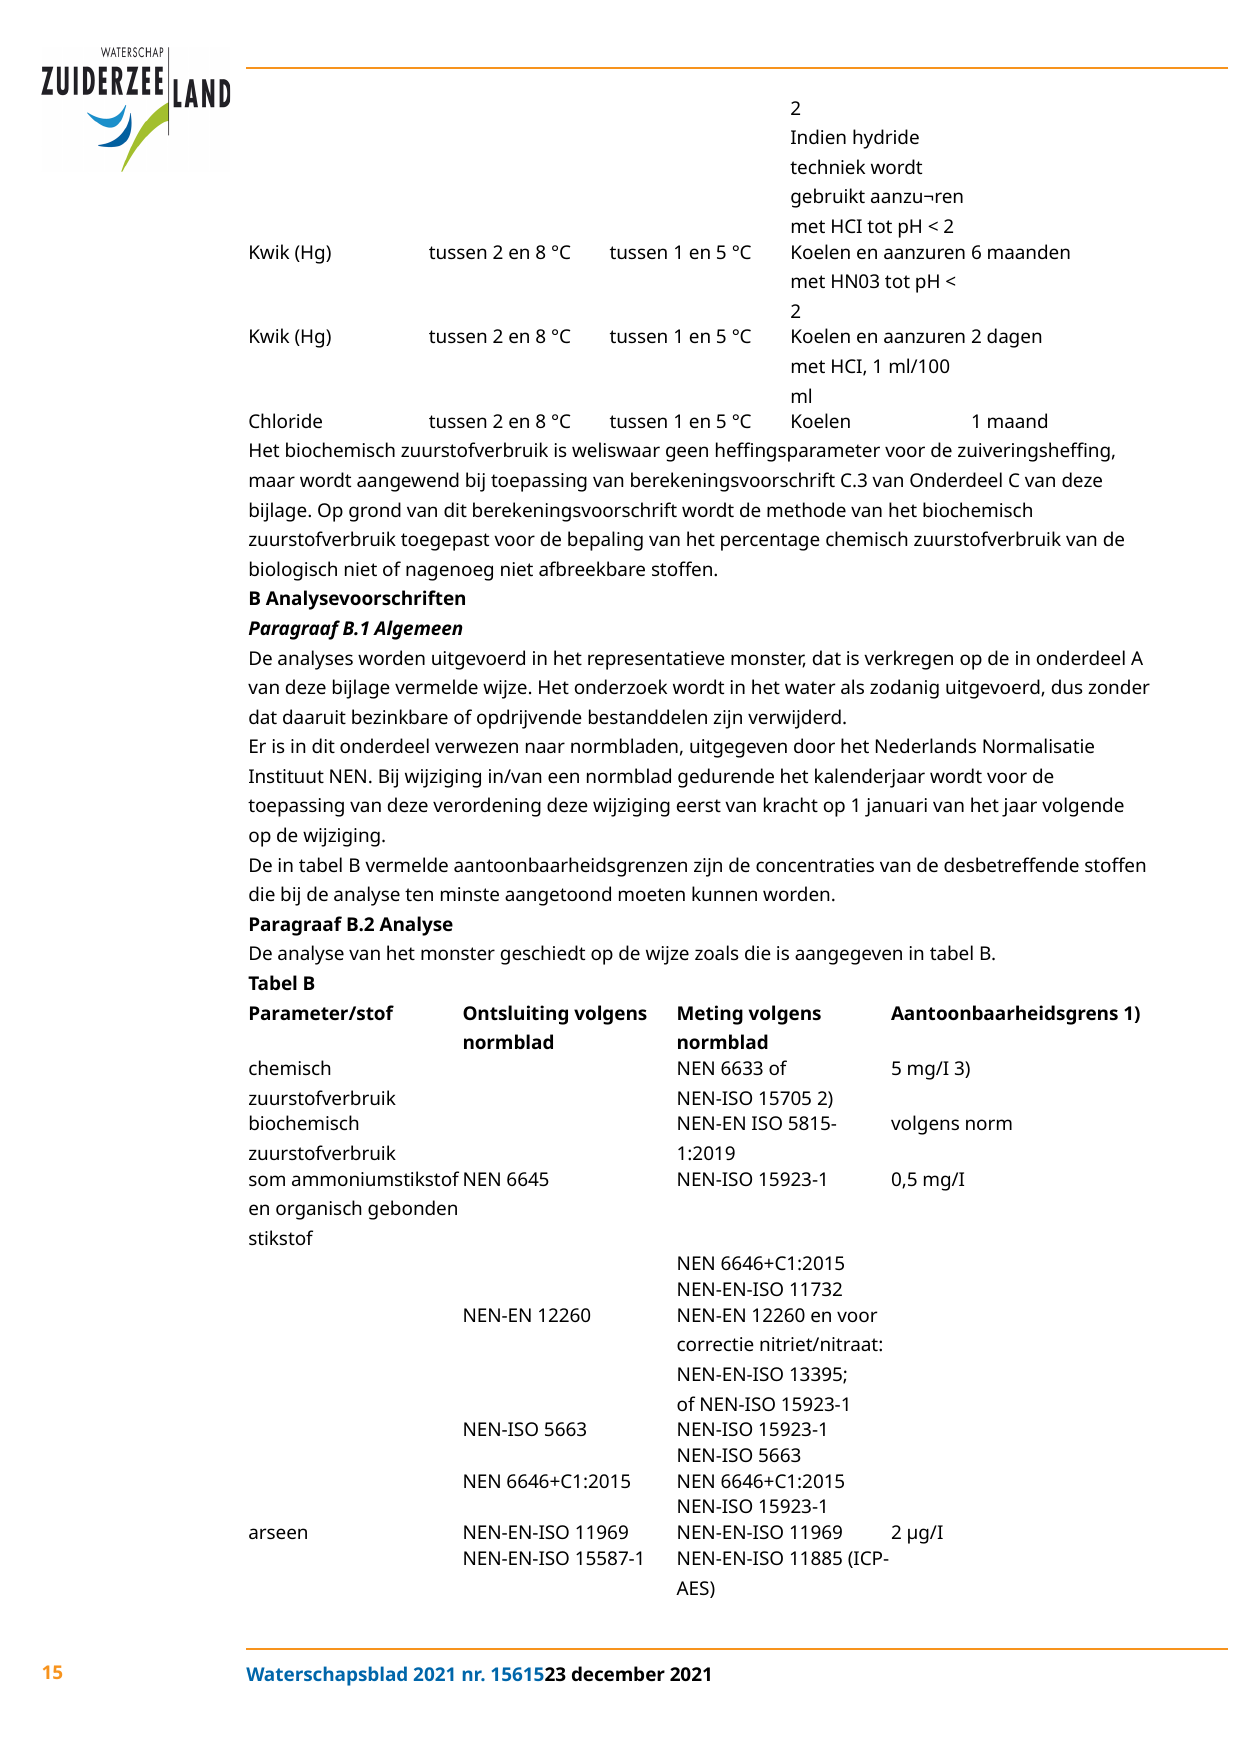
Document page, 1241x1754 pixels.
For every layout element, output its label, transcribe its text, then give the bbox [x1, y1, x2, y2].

table_header Ontsluiting volgens normblad [462, 1000, 676, 1055]
table_cell NEN-ISO 15923-1 [676, 1166, 891, 1251]
table_cell 2 dagen [971, 324, 1152, 409]
table_cell NEN-EN-ISO 11885 (ICP-AES) [676, 1545, 891, 1601]
table_cell [462, 1276, 676, 1302]
table_cell NEN-EN 12260 en voor correctie nitriet/nitraat: NEN-EN-ISO 13395; of NEN-ISO 15923-1 [676, 1302, 891, 1417]
table_cell 6 maanden [971, 239, 1152, 324]
table_cell NEN 6646+C1:2015 [676, 1468, 891, 1494]
table_cell som ammoniumstikstof en organisch gebonden stikstof [248, 1166, 462, 1251]
table_cell 1 maand [971, 409, 1152, 434]
table_cell NEN-ISO 5663 [462, 1417, 676, 1442]
table_cell [248, 1276, 462, 1302]
table_cell NEN 6645 [462, 1166, 676, 1251]
table_cell [429, 95, 609, 239]
table_cell NEN-ISO 15923-1 [676, 1417, 891, 1442]
table_cell NEN-EN-ISO 11969 [676, 1520, 891, 1545]
table_cell NEN 6646+C1:2015 [462, 1468, 676, 1494]
text B Analysevoorschriften [248, 586, 1152, 611]
table_cell Koelen en aanzuren met HCI, 1 ml/100 ml [790, 324, 971, 409]
picture [41, 47, 231, 172]
table_cell [462, 1110, 676, 1166]
table_cell [891, 1276, 1152, 1302]
table_cell [891, 1417, 1152, 1442]
table_cell [891, 1302, 1152, 1417]
table_cell [248, 1468, 462, 1494]
table_cell tussen 1 en 5 °C [609, 409, 790, 434]
text Paragraaf B.1 Algemeen [248, 615, 1152, 641]
table_cell [891, 1251, 1152, 1276]
text De analyse van het monster geschiedt op de wijze zoals die is aangegeven in tabel B. [248, 941, 1152, 966]
table_cell [248, 95, 429, 239]
table_cell NEN 6646+C1:2015 [676, 1251, 891, 1276]
table_cell Kwik (Hg) [248, 239, 429, 324]
table_cell NEN 6633 of NEN-ISO 15705 2) [676, 1055, 891, 1110]
table_header Meting volgens normblad [676, 1000, 891, 1055]
table_cell [609, 95, 790, 239]
table_cell Koelen en aanzuren met HN03 tot pH < 2 [790, 239, 971, 324]
table_cell tussen 1 en 5 °C [609, 239, 790, 324]
table_cell [891, 1442, 1152, 1468]
text Er is in dit onderdeel verwezen naar normbladen, uitgegeven door het Nederlands Normalisatie Instituut NEN. Bij wijziging in/van een normblad gedurende het kalenderjaar wordt voor de toepassing van deze verordening deze wijziging eerst van kracht op 1 januari van het jaar volgende op de wijziging. [248, 733, 1152, 848]
table_cell tussen 2 en 8 °C [429, 409, 609, 434]
table_cell [891, 1494, 1152, 1519]
table_cell 2 µg/I [891, 1520, 1152, 1545]
table_cell tussen 2 en 8 °C [429, 324, 609, 409]
text Het biochemisch zuurstofverbruik is weliswaar geen heffingsparameter voor de zuiveringsheffing, maar wordt aangewend bij toepassing van berekeningsvoorschrift C.3 van Onderdeel C van deze bijlage. Op grond van dit berekeningsvoorschrift wordt de methode van het biochemisch zuurstofverbruik toegepast voor de bepaling van het percentage chemisch zuurstofverbruik van de biologisch niet of nagenoeg niet afbreekbare stoffen. [248, 438, 1152, 582]
table_cell Kwik (Hg) [248, 324, 429, 409]
table_cell NEN-EN ISO 5815-1:2019 [676, 1110, 891, 1166]
table_cell NEN-ISO 5663 [676, 1442, 891, 1468]
text Tabel B [248, 970, 1152, 996]
table_cell [971, 95, 1152, 239]
table_cell NEN-EN-ISO 11969 [462, 1520, 676, 1545]
table_cell [248, 1251, 462, 1276]
table_cell [248, 1545, 462, 1601]
table_cell [462, 1055, 676, 1110]
table_cell Chloride [248, 409, 429, 434]
table_cell 5 mg/I 3) [891, 1055, 1152, 1110]
text De analyses worden uitgevoerd in het representatieve monster, dat is verkregen op de in onderdeel A van deze bijlage vermelde wijze. Het onderzoek wordt in het water als zodanig uitgevoerd, dus zonder dat daaruit bezinkbare of opdrijvende bestanddelen zijn verwijderd. [248, 645, 1152, 729]
table_header Aantoonbaarheidsgrens 1) [891, 1000, 1152, 1055]
table_cell arseen [248, 1520, 462, 1545]
table_cell [248, 1417, 462, 1442]
table_cell [462, 1494, 676, 1519]
table_cell tussen 2 en 8 °C [429, 239, 609, 324]
table_cell NEN-ISO 15923-1 [676, 1494, 891, 1519]
table_cell volgens norm [891, 1110, 1152, 1166]
table_cell 2 Indien hydride techniek wordt gebruikt aanzu¬ren met HCI tot pH < 2 [790, 95, 971, 239]
table_cell [248, 1442, 462, 1468]
table_cell NEN-EN-ISO 11732 [676, 1276, 891, 1302]
table_cell [891, 1468, 1152, 1494]
table_cell 0,5 mg/I [891, 1166, 1152, 1251]
table_cell [891, 1545, 1152, 1601]
table_cell Koelen [790, 409, 971, 434]
text Paragraaf B.2 Analyse [248, 911, 1152, 937]
table_cell [248, 1494, 462, 1519]
table_cell [462, 1251, 676, 1276]
table_cell chemisch zuurstofverbruik [248, 1055, 462, 1110]
table_cell NEN-EN-ISO 15587-1 [462, 1545, 676, 1601]
table_header Parameter/stof [248, 1000, 462, 1055]
table_cell tussen 1 en 5 °C [609, 324, 790, 409]
table_cell [248, 1302, 462, 1417]
table_cell biochemisch zuurstofverbruik [248, 1110, 462, 1166]
table_cell NEN-EN 12260 [462, 1302, 676, 1417]
text De in tabel B vermelde aantoonbaarheidsgrenzen zijn de concentraties van de desbetreffende stoffen die bij de analyse ten minste aangetoond moeten kunnen worden. [248, 852, 1152, 907]
table_cell [462, 1442, 676, 1468]
